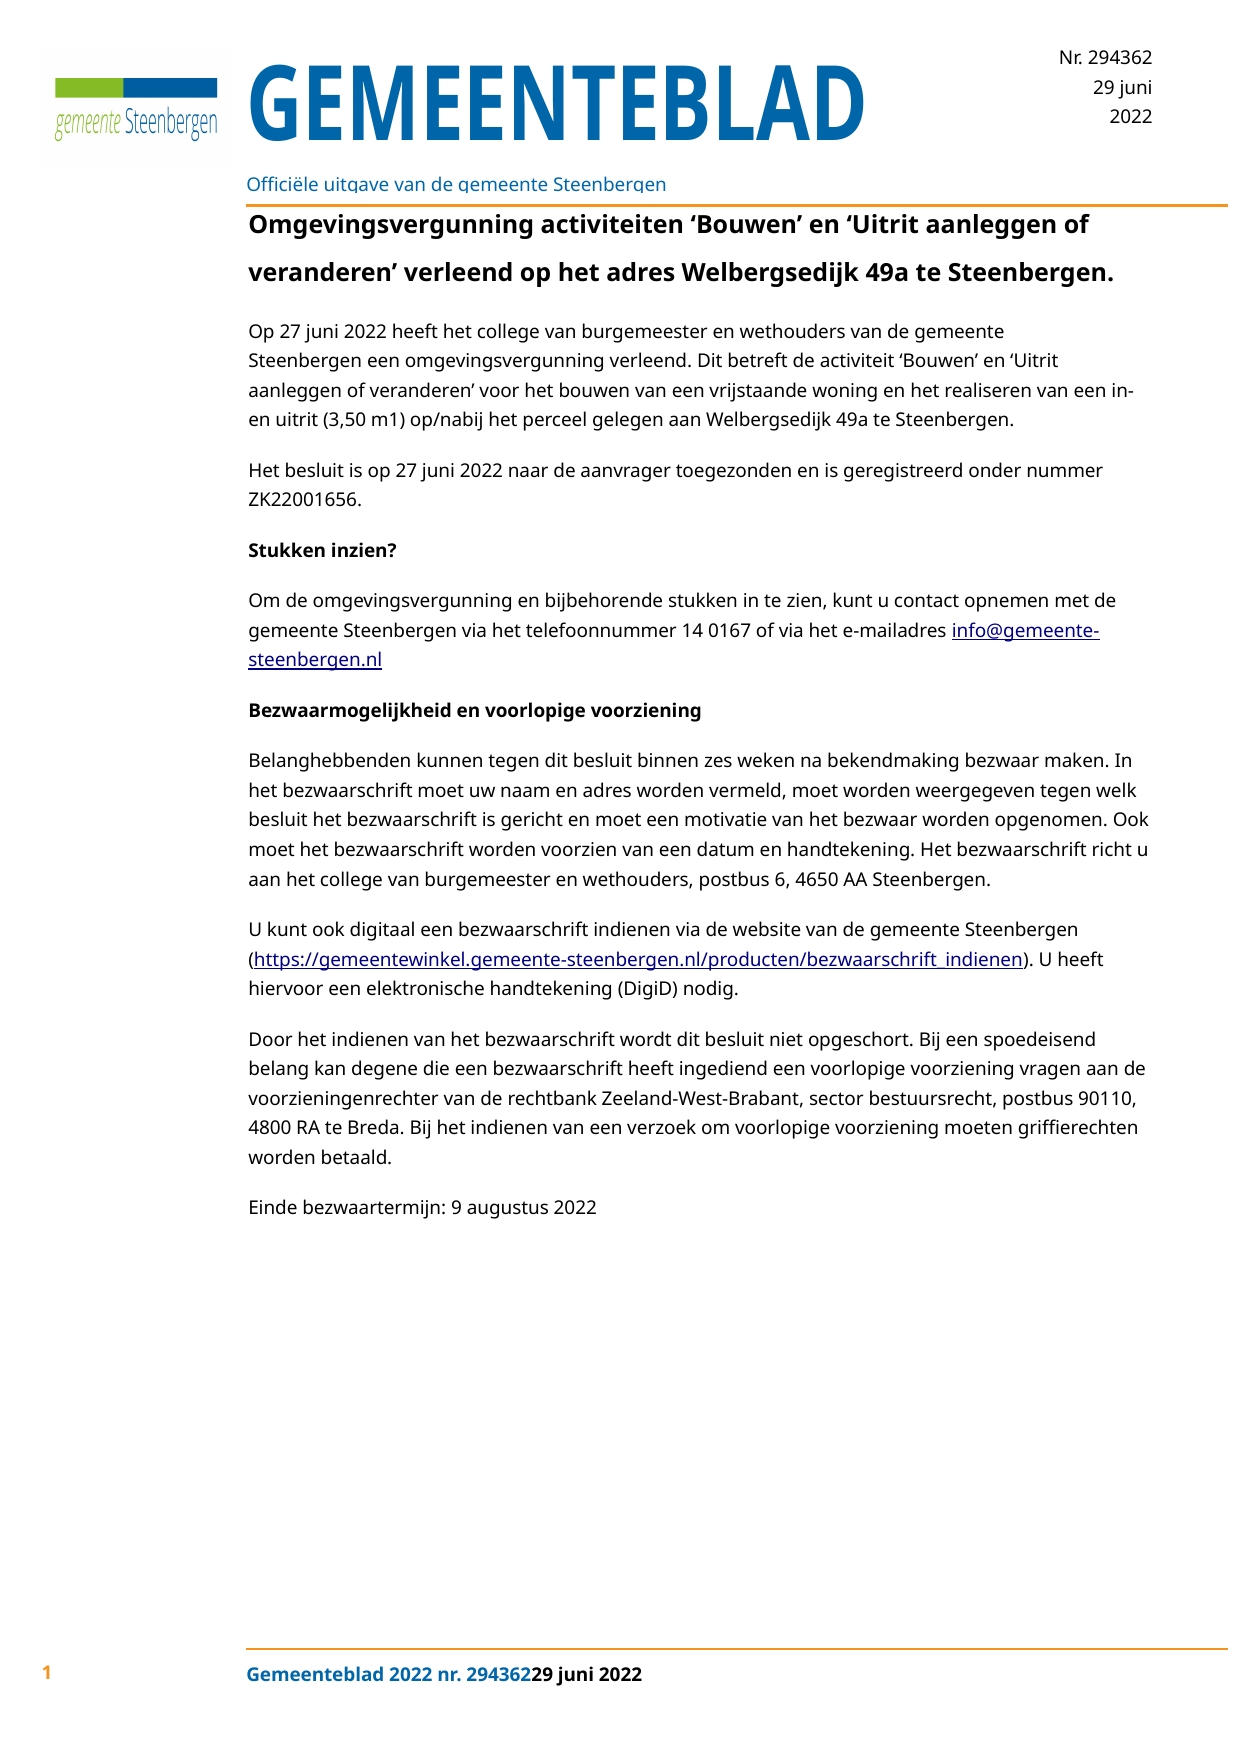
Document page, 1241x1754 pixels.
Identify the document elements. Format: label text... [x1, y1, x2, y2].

text Omgevingsvergunning activiteiten ‘Bouwen’ en ‘Uitrit aanleggen of veranderen’ verleend op het adres Welbergsedijk 49a te Steenbergen. [248, 207, 1152, 288]
text Op 27 juni 2022 heeft het college van burgemeester en wethouders van de gemeente Steenbergen een omgevingsvergunning verleend. Dit betreft de activiteit ‘Bouwen’ en ‘Uitrit aanleggen of veranderen’ voor het bouwen van een vrijstaande woning en het realiseren van een in- en uitrit (3,50 m1) op/nabij het perceel gelegen aan Welbergsedijk 49a te Steenbergen. [248, 318, 1152, 432]
picture [41, 47, 231, 172]
text Stukken inzien? [248, 537, 1152, 563]
text Belanghebbenden kunnen tegen dit besluit binnen zes weken na bekendmaking bezwaar maken. In het bezwaarschrift moet uw naam en adres worden vermeld, moet worden weergegeven tegen welk besluit het bezwaarschrift is gericht en moet een motivatie van het bezwaar worden opgenomen. Ook moet het bezwaarschrift worden voorzien van een datum en handtekening. Het bezwaarschrift richt u aan het college van burgemeester en wethouders, postbus 6, 4650 AA Steenbergen. [248, 747, 1152, 892]
text Het besluit is op 27 juni 2022 naar de aanvrager toegezonden en is geregistreerd onder nummer ZK22001656. [248, 457, 1152, 512]
text U kunt ook digitaal een bezwaarschrift indienen via de website van de gemeente Steenbergen (https://gemeentewinkel.gemeente-steenbergen.nl/producten/bezwaarschrift_indienen). U heeft hiervoor een elektronische handtekening (DigiD) nodig. [248, 916, 1152, 1001]
text Bezwaarmogelijkheid en voorlopige voorziening [248, 697, 1152, 723]
text Door het indienen van het bezwaarschrift wordt dit besluit niet opgeschort. Bij een spoedeisend belang kan degene die een bezwaarschrift heeft ingediend een voorlopige voorziening vragen aan de voorzieningenrechter van de rechtbank Zeeland-West-Brabant, sector bestuursrecht, postbus 90110, 4800 RA te Breda. Bij het indienen van een verzoek om voorlopige voorziening moeten griffierechten worden betaald. [248, 1026, 1152, 1170]
text Einde bezwaartermijn: 9 augustus 2022 [248, 1194, 1152, 1220]
text Om de omgevingsvergunning en bijbehorende stukken in te zien, kunt u contact opnemen met de gemeente Steenbergen via het telefoonnummer 14 0167 of via het e-mailadres info@gemeente-steenbergen.nl [248, 587, 1152, 672]
